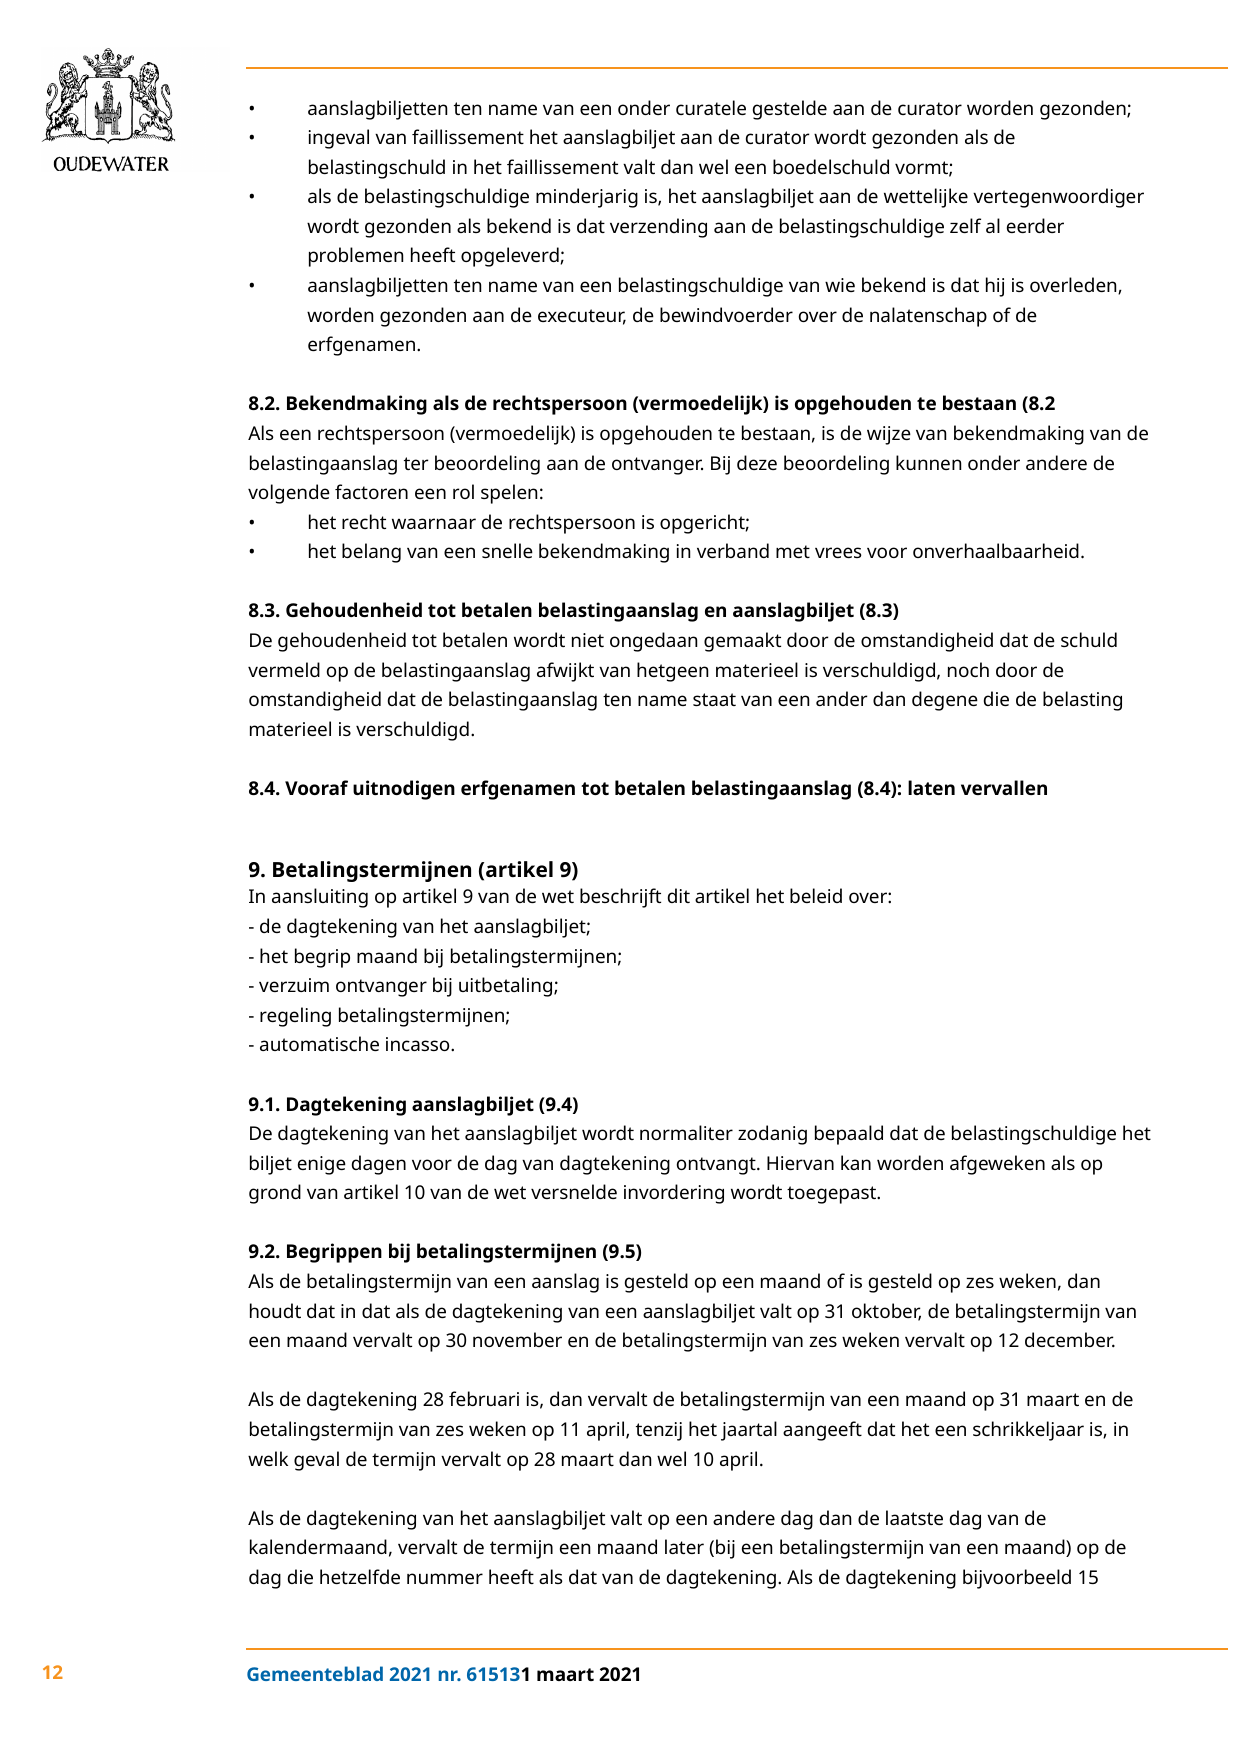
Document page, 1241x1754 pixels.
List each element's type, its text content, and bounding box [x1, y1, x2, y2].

picture [41, 47, 231, 172]
text De dagtekening van het aanslagbiljet wordt normaliter zodanig bepaald dat de belastingschuldige het biljet enige dagen voor de dag van dagtekening ontvangt. Hiervan kan worden afgeweken als op grond van artikel 10 van de wet versnelde invordering wordt toegepast. [248, 1120, 1152, 1205]
text 9.1. Dagtekening aanslagbiljet (9.4) [248, 1091, 1152, 1116]
text De gehoudenheid tot betalen wordt niet ongedaan gemaakt door de omstandigheid dat de schuld vermeld op de belastingaanslag afwijkt van hetgeen materieel is verschuldigd, noch door de omstandigheid dat de belastingaanslag ten name staat van een ander dan degene die de belasting materieel is verschuldigd. [248, 627, 1152, 742]
list het belang van een snelle bekendmaking in verband met vrees voor onverhaalbaarheid. [248, 538, 1152, 564]
list het recht waarnaar de rechtspersoon is opgericht; [248, 509, 1152, 535]
text In aansluiting op artikel 9 van de wet beschrijft dit artikel het beleid over: [248, 884, 1152, 909]
list aanslagbiljetten ten name van een belastingschuldige van wie bekend is dat hij is overleden, worden gezonden aan de executeur, de bewindvoerder over de nalatenschap of de erfgenamen. [248, 272, 1152, 357]
list ingeval van faillissement het aanslagbiljet aan de curator wordt gezonden als de belastingschuld in het faillissement valt dan wel een boedelschuld vormt; [248, 124, 1152, 180]
text - de dagtekening van het aanslagbiljet; [248, 913, 1152, 939]
text 9. Betalingstermijnen (artikel 9) [248, 855, 1152, 884]
text - regeling betalingstermijnen; [248, 1002, 1152, 1028]
text 9.2. Begrippen bij betalingstermijnen (9.5) [248, 1239, 1152, 1264]
text Als de betalingstermijn van een aanslag is gesteld op een maand of is gesteld op zes weken, dan houdt dat in dat als de dagtekening van een aanslagbiljet valt op 31 oktober, de betalingstermijn van een maand vervalt op 30 november en de betalingstermijn van zes weken vervalt op 12 december. [248, 1268, 1152, 1353]
list als de belastingschuldige minderjarig is, het aanslagbiljet aan de wettelijke vertegenwoordiger wordt gezonden als bekend is dat verzending aan de belastingschuldige zelf al eerder problemen heeft opgeleverd; [248, 183, 1152, 268]
text Als een rechtspersoon (vermoedelijk) is opgehouden te bestaan, is de wijze van bekendmaking van de belastingaanslag ter beoordeling aan de ontvanger. Bij deze beoordeling kunnen onder andere de volgende factoren een rol spelen: [248, 420, 1152, 505]
text 8.4. Vooraf uitnodigen erfgenamen tot betalen belastingaanslag (8.4): laten vervallen [248, 775, 1152, 801]
text 8.2. Bekendmaking als de rechtspersoon (vermoedelijk) is opgehouden te bestaan (8.2 [248, 391, 1152, 416]
text 8.3. Gehoudenheid tot betalen belastingaanslag en aanslagbiljet (8.3) [248, 598, 1152, 623]
list aanslagbiljetten ten name van een onder curatele gestelde aan de curator worden gezonden; [248, 95, 1152, 121]
text - automatische incasso. [248, 1032, 1152, 1057]
text - verzuim ontvanger bij uitbetaling; [248, 972, 1152, 998]
text - het begrip maand bij betalingstermijnen; [248, 943, 1152, 968]
text Als de dagtekening 28 februari is, dan vervalt de betalingstermijn van een maand op 31 maart en de betalingstermijn van zes weken op 11 april, tenzij het jaartal aangeeft dat het een schrikkeljaar is, in welk geval de termijn vervalt op 28 maart dan wel 10 april. [248, 1387, 1152, 1471]
text Als de dagtekening van het aanslagbiljet valt op een andere dag dan de laatste dag van de kalendermaand, vervalt de termijn een maand later (bij een betalingstermijn van een maand) op de dag die hetzelfde nummer heeft als dat van de dagtekening. Als de dagtekening bijvoorbeeld 15 [248, 1505, 1152, 1590]
